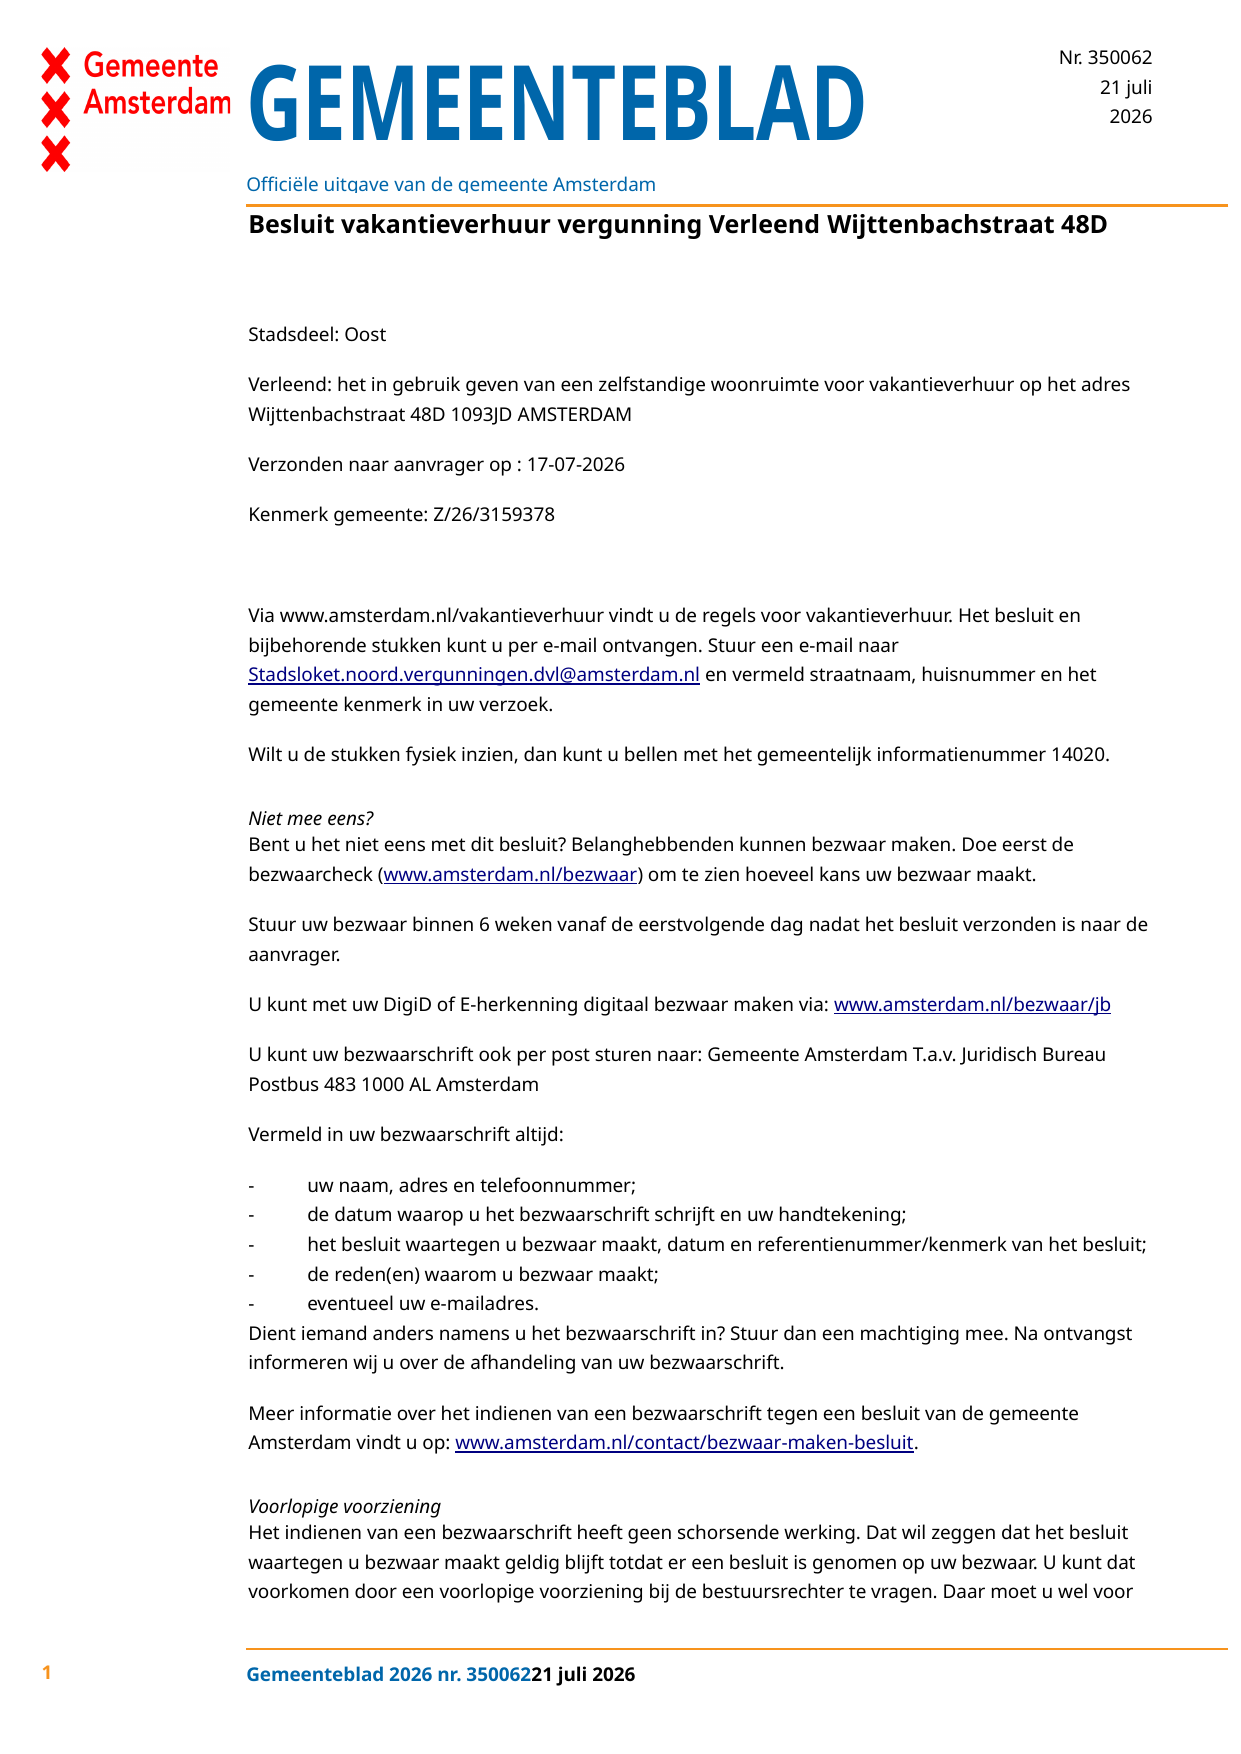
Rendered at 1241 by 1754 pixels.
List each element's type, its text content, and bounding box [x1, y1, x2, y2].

list de reden(en) waarom u bezwaar maakt; [248, 1261, 1152, 1287]
list het besluit waartegen u bezwaar maakt, datum en referentienummer/kenmerk van het besluit; [248, 1231, 1152, 1257]
list eventueel uw e-mailadres. [248, 1290, 1152, 1316]
text U kunt met uw DigiD of E-herkenning digitaal bezwaar maken via: www.amsterdam.nl/bezwaar/jb [248, 991, 1152, 1017]
text Verzonden naar aanvrager op : 17-07-2026 [248, 451, 1152, 477]
text Vermeld in uw bezwaarschrift altijd: [248, 1122, 1152, 1147]
text Kenmerk gemeente: Z/26/3159378 [248, 502, 1152, 527]
text Besluit vakantieverhuur vergunning Verleend Wijttenbachstraat 48D [248, 207, 1152, 241]
text Stuur uw bezwaar binnen 6 weken vanaf de eerstvolgende dag nadat het besluit verzonden is naar de aanvrager. [248, 911, 1152, 967]
text Het indienen van een bezwaarschrift heeft geen schorsende werking. Dat wil zeggen dat het besluit waartegen u bezwaar maakt geldig blijft totdat er een besluit is genomen op uw bezwaar. U kunt dat voorkomen door een voorlopige voorziening bij de bestuursrechter te vragen. Daar moet u wel voor [248, 1519, 1152, 1604]
text Dient iemand anders namens u het bezwaarschrift in? Stuur dan een machtiging mee. Na ontvangst informeren wij u over de afhandeling van uw bezwaarschrift. [248, 1320, 1152, 1375]
text Wilt u de stukken fysiek inzien, dan kunt u bellen met het gemeentelijk informatienummer 14020. [248, 742, 1152, 767]
text Via www.amsterdam.nl/vakantieverhuur vindt u de regels voor vakantieverhuur. Het besluit en bijbehorende stukken kunt u per e-mail ontvangen. Stuur een e-mail naar Stadsloket.noord.vergunningen.dvl@amsterdam.nl en vermeld straatnaam, huisnummer en het gemeente kenmerk in uw verzoek. [248, 602, 1152, 717]
list uw naam, adres en telefoonnummer; [248, 1172, 1152, 1198]
text Stadsdeel: Oost [248, 321, 1152, 346]
list de datum waarop u het bezwaarschrift schrijft en uw handtekening; [248, 1202, 1152, 1227]
text Bent u het niet eens met dit besluit? Belanghebbenden kunnen bezwaar maken. Doe eerst de bezwaarcheck (www.amsterdam.nl/bezwaar) om te zien hoeveel kans uw bezwaar maakt. [248, 831, 1152, 887]
text Meer informatie over het indienen van een bezwaarschrift tegen een besluit van de gemeente Amsterdam vindt u op: www.amsterdam.nl/contact/bezwaar-maken-besluit. [248, 1400, 1152, 1455]
picture [41, 47, 231, 172]
text Voorlopige voorziening [248, 1493, 1152, 1519]
text Niet mee eens? [248, 806, 1152, 831]
text Verleend: het in gebruik geven van een zelfstandige woonruimte voor vakantieverhuur op het adres Wijttenbachstraat 48D 1093JD AMSTERDAM [248, 371, 1152, 426]
text U kunt uw bezwaarschrift ook per post sturen naar: Gemeente Amsterdam T.a.v. Juridisch Bureau Postbus 483 1000 AL Amsterdam [248, 1042, 1152, 1097]
